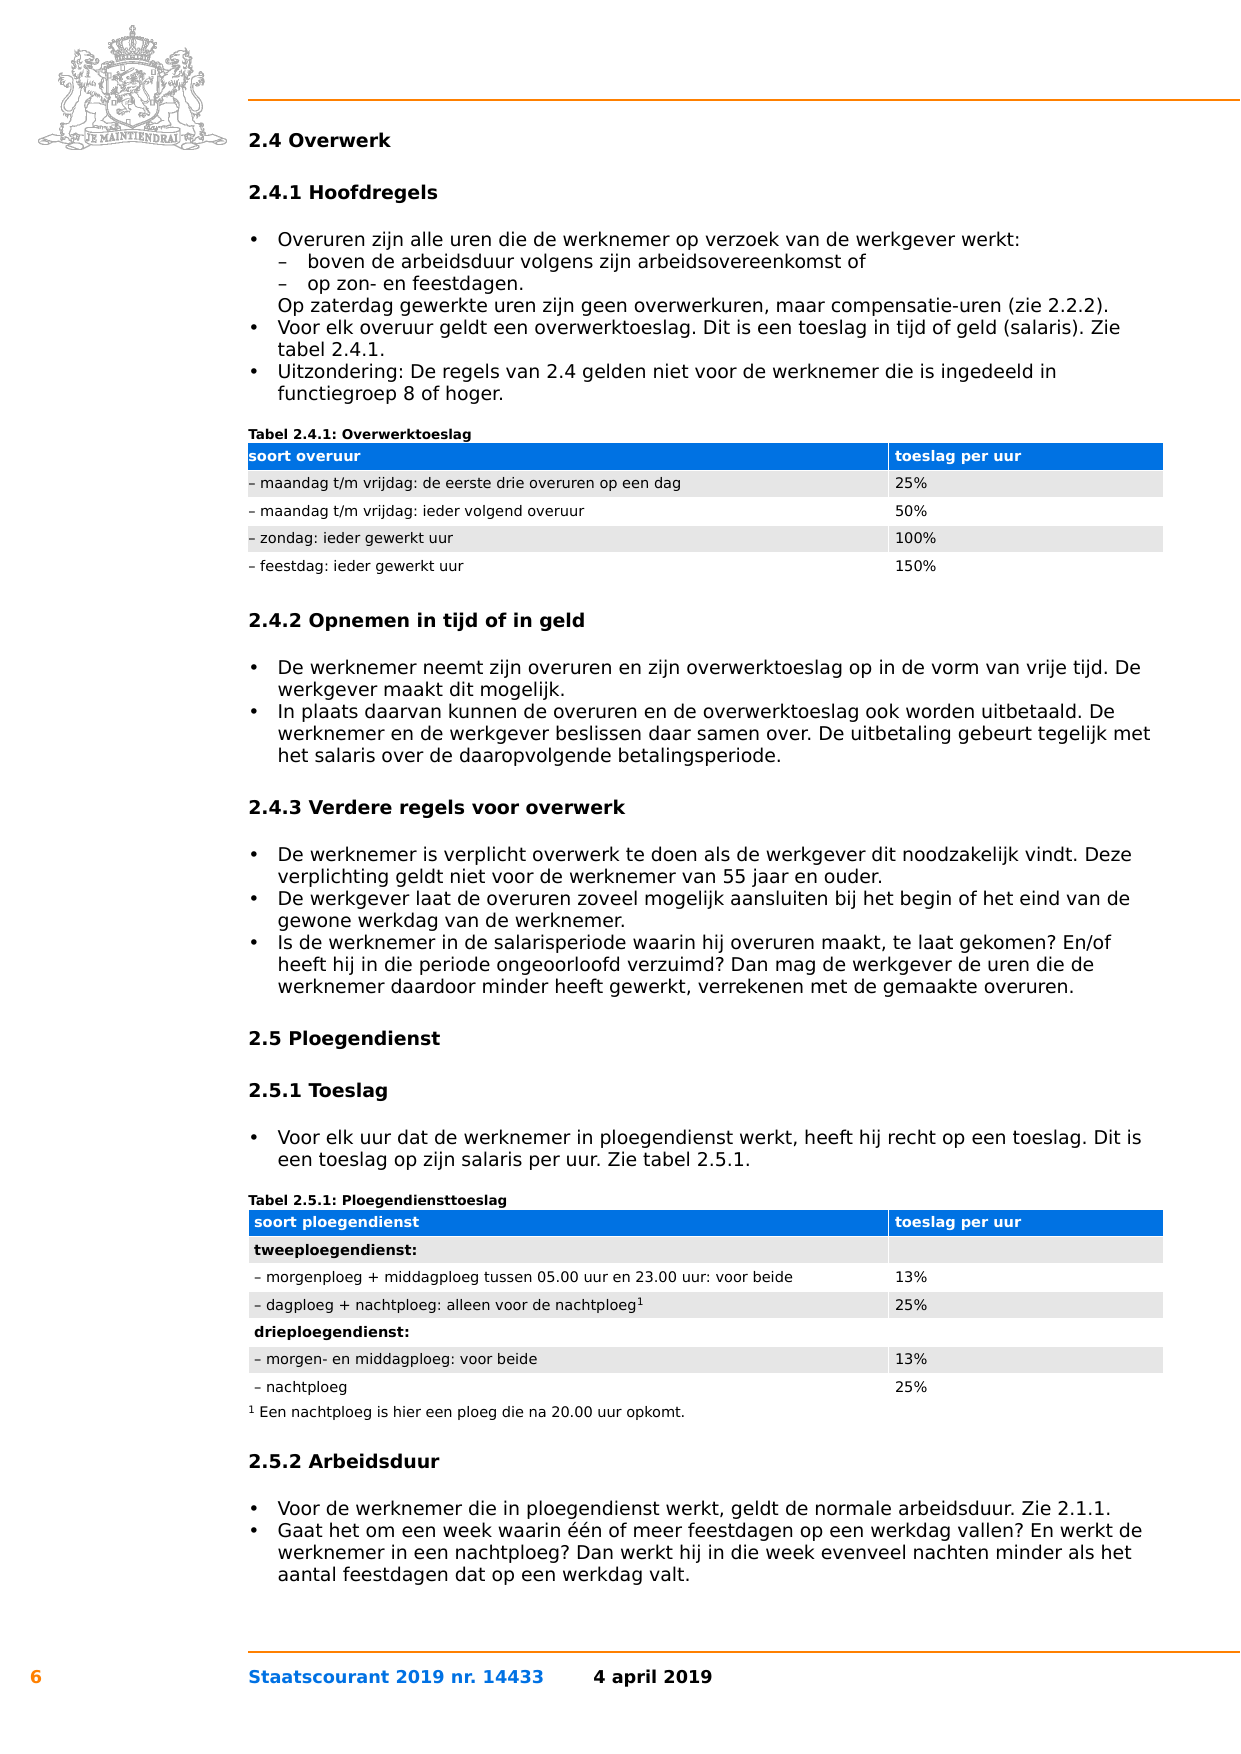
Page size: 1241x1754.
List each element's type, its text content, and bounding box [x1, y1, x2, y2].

subtitle 2.4.2 Opnemen in tijd of in geld [248, 610, 1163, 632]
table_cell – nachtploeg [249, 1374, 888, 1400]
text – op zon- en feestdagen. [278, 273, 1163, 295]
subtitle 2.4.1 Hoofdregels [248, 182, 1163, 204]
table_cell [889, 1319, 1163, 1346]
text • Voor elk overuur geldt een overwerktoeslag. Dit is een toeslag in tijd of geld (salaris). Zie tabel 2.4.1. [248, 317, 1163, 361]
text Op zaterdag gewerkte uren zijn geen overwerkuren, maar compensatie-uren (zie 2.2.2). [277, 295, 1163, 317]
table_cell 25% [889, 1374, 1163, 1400]
table_cell – feestdag: ieder gewerkt uur [248, 553, 888, 579]
table_cell – maandag t/m vrijdag: de eerste drie overuren op een dag [248, 471, 888, 497]
text – boven de arbeidsduur volgens zijn arbeidsovereenkomst of [278, 251, 1163, 273]
table_cell 25% [889, 1292, 1163, 1318]
text • Overuren zijn alle uren die de werknemer op verzoek van de werkgever werkt: [248, 229, 1163, 251]
text • Voor de werknemer die in ploegendienst werkt, geldt de normale arbeidsduur. Zie 2.1.1. [248, 1498, 1163, 1520]
text • Gaat het om een week waarin één of meer feestdagen op een werkdag vallen? En werkt de werknemer in een nachtploeg? Dan werkt hij in die week evenveel nachten minder als het aantal feestdagen dat op een werkdag valt. [248, 1520, 1163, 1586]
text • Is de werknemer in de salarisperiode waarin hij overuren maakt, te laat gekomen? En/of heeft hij in die periode ongeoorloofd verzuimd? Dan mag de werkgever de uren die de werknemer daardoor minder heeft gewerkt, verrekenen met de gemaakte overuren. [248, 932, 1163, 998]
text • De werknemer neemt zijn overuren en zijn overwerktoeslag op in de vorm van vrije tijd. De werkgever maakt dit mogelijk. [248, 657, 1163, 701]
table_cell soort ploegendienst [249, 1210, 888, 1236]
table_cell 50% [889, 498, 1163, 524]
table_header Tabel 2.4.1: Overwerktoeslag [248, 427, 1163, 442]
table_cell 25% [889, 471, 1163, 497]
picture [38, 25, 227, 150]
table_cell 13% [889, 1347, 1163, 1373]
table_cell drieploegendienst: [249, 1319, 888, 1346]
table_cell toeslag per uur [889, 1210, 1163, 1236]
table_cell – morgenploeg + middagploeg tussen 05.00 uur en 23.00 uur: voor beide [249, 1264, 888, 1291]
text • De werkgever laat de overuren zoveel mogelijk aansluiten bij het begin of het eind van de gewone werkdag van de werknemer. [248, 888, 1163, 932]
table_cell 13% [889, 1264, 1163, 1291]
table_cell – morgen- en middagploeg: voor beide [249, 1347, 888, 1373]
text • In plaats daarvan kunnen de overuren en de overwerktoeslag ook worden uitbetaald. De werknemer en de werkgever beslissen daar samen over. De uitbetaling gebeurt tegelijk met het salaris over de daaropvolgende betalingsperiode. [248, 701, 1163, 767]
subtitle 2.4.3 Verdere regels voor overwerk [248, 797, 1163, 819]
table_cell tweeploegendienst: [249, 1237, 888, 1263]
subtitle 2.4 Overwerk [248, 130, 1163, 152]
table_cell – maandag t/m vrijdag: ieder volgend overuur [248, 498, 888, 524]
table_cell [889, 1237, 1163, 1263]
text • De werknemer is verplicht overwerk te doen als de werkgever dit noodzakelijk vindt. Deze verplichting geldt niet voor de werknemer van 55 jaar en ouder. [248, 844, 1163, 888]
table_cell – zondag: ieder gewerkt uur [248, 526, 888, 552]
subtitle 2.5.1 Toeslag [248, 1080, 1163, 1102]
table_cell 100% [889, 526, 1163, 552]
table_cell 1 Een nachtploeg is hier een ploeg die na 20.00 uur opkomt. [248, 1401, 1163, 1421]
text • Uitzondering: De regels van 2.4 gelden niet voor de werknemer die is ingedeeld in functiegroep 8 of hoger. [248, 361, 1163, 405]
subtitle 2.5.2 Arbeidsduur [248, 1451, 1163, 1473]
table_header Tabel 2.5.1: Ploegendiensttoeslag [248, 1193, 1163, 1208]
subtitle 2.5 Ploegendienst [248, 1028, 1163, 1050]
table_cell soort overuur [248, 443, 888, 470]
table_cell 150% [889, 553, 1163, 579]
table_cell – dagploeg + nachtploeg: alleen voor de nachtploeg1 [249, 1292, 888, 1318]
table_cell toeslag per uur [889, 443, 1163, 470]
text • Voor elk uur dat de werknemer in ploegendienst werkt, heeft hij recht op een toeslag. Dit is een toeslag op zijn salaris per uur. Zie tabel 2.5.1. [248, 1127, 1163, 1171]
